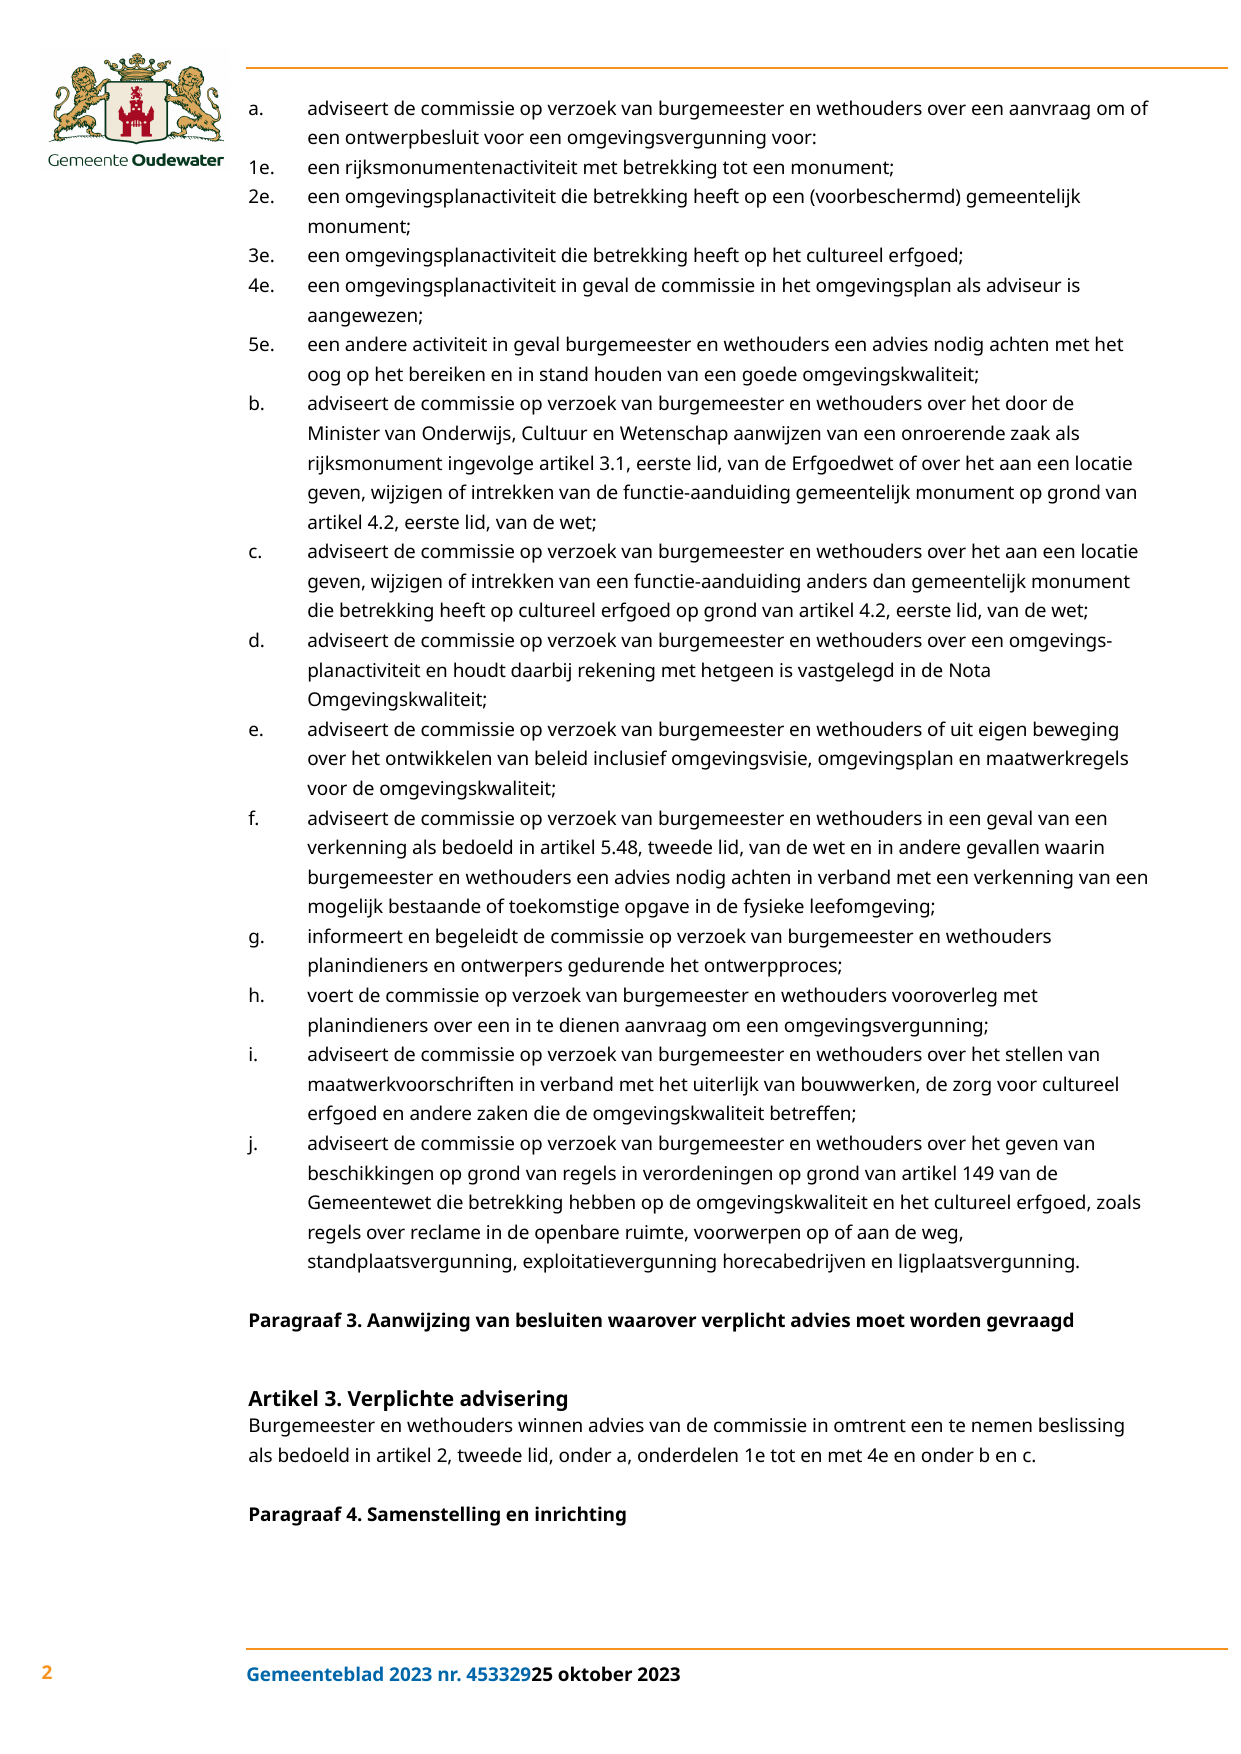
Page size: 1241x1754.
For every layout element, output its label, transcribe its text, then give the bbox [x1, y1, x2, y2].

text Paragraaf 3. Aanwijzing van besluiten waarover verplicht advies moet worden gevraagd [248, 1308, 1152, 1333]
list een omgevingsplanactiviteit die betrekking heeft op een (voorbeschermd) gemeentelijk monument; [248, 183, 1152, 239]
list adviseert de commissie op verzoek van burgemeester en wethouders over een omgevings-planactiviteit en houdt daarbij rekening met hetgeen is vastgelegd in de Nota Omgevingskwaliteit; [248, 627, 1152, 712]
list adviseert de commissie op verzoek van burgemeester en wethouders over het geven van beschikkingen op grond van regels in verordeningen op grond van artikel 149 van de Gemeentewet die betrekking hebben op de omgevingskwaliteit en het cultureel erfgoed, zoals regels over reclame in de openbare ruimte, voorwerpen op of aan de weg, standplaatsvergunning, exploitatievergunning horecabedrijven en ligplaatsvergunning. [248, 1130, 1152, 1274]
list adviseert de commissie op verzoek van burgemeester en wethouders over het door de Minister van Onderwijs, Cultuur en Wetenschap aanwijzen van een onroerende zaak als rijksmonument ingevolge artikel 3.1, eerste lid, van de Erfgoedwet of over het aan een locatie geven, wijzigen of intrekken van de functie-aanduiding gemeentelijk monument op grond van artikel 4.2, eerste lid, van de wet; [248, 391, 1152, 535]
list informeert en begeleidt de commissie op verzoek van burgemeester en wethouders planindieners en ontwerpers gedurende het ontwerpproces; [248, 923, 1152, 978]
list adviseert de commissie op verzoek van burgemeester en wethouders in een geval van een verkenning als bedoeld in artikel 5.48, tweede lid, van de wet en in andere gevallen waarin burgemeester en wethouders een advies nodig achten in verband met een verkenning van een mogelijk bestaande of toekomstige opgave in de fysieke leefomgeving; [248, 805, 1152, 919]
list adviseert de commissie op verzoek van burgemeester en wethouders over het aan een locatie geven, wijzigen of intrekken van een functie-aanduiding anders dan gemeentelijk monument die betrekking heeft op cultureel erfgoed op grond van artikel 4.2, eerste lid, van de wet; [248, 538, 1152, 623]
list een omgevingsplanactiviteit in geval de commissie in het omgevingsplan als adviseur is aangewezen; [248, 272, 1152, 328]
text Paragraaf 4. Samenstelling en inrichting [248, 1501, 1152, 1527]
list een rijksmonumentenactiviteit met betrekking tot een monument; [248, 154, 1152, 180]
list adviseert de commissie op verzoek van burgemeester en wethouders over het stellen van maatwerkvoorschriften in verband met het uiterlijk van bouwwerken, de zorg voor cultureel erfgoed en andere zaken die de omgevingskwaliteit betreffen; [248, 1041, 1152, 1126]
text Artikel 3. Verplichte advisering [248, 1384, 1152, 1412]
list een omgevingsplanactiviteit die betrekking heeft op het cultureel erfgoed; [248, 243, 1152, 268]
list voert de commissie op verzoek van burgemeester en wethouders vooroverleg met planindieners over een in te dienen aanvraag om een omgevingsvergunning; [248, 982, 1152, 1038]
list adviseert de commissie op verzoek van burgemeester en wethouders of uit eigen beweging over het ontwikkelen van beleid inclusief omgevingsvisie, omgevingsplan en maatwerkregels voor de omgevingskwaliteit; [248, 716, 1152, 801]
list adviseert de commissie op verzoek van burgemeester en wethouders over een aanvraag om of een ontwerpbesluit voor een omgevingsvergunning voor: [248, 95, 1152, 150]
picture [41, 47, 231, 172]
text Burgemeester en wethouders winnen advies van de commissie in omtrent een te nemen beslissing als bedoeld in artikel 2, tweede lid, onder a, onderdelen 1e tot en met 4e en onder b en c. [248, 1412, 1152, 1468]
list een andere activiteit in geval burgemeester en wethouders een advies nodig achten met het oog op het bereiken en in stand houden van een goede omgevingskwaliteit; [248, 331, 1152, 387]
